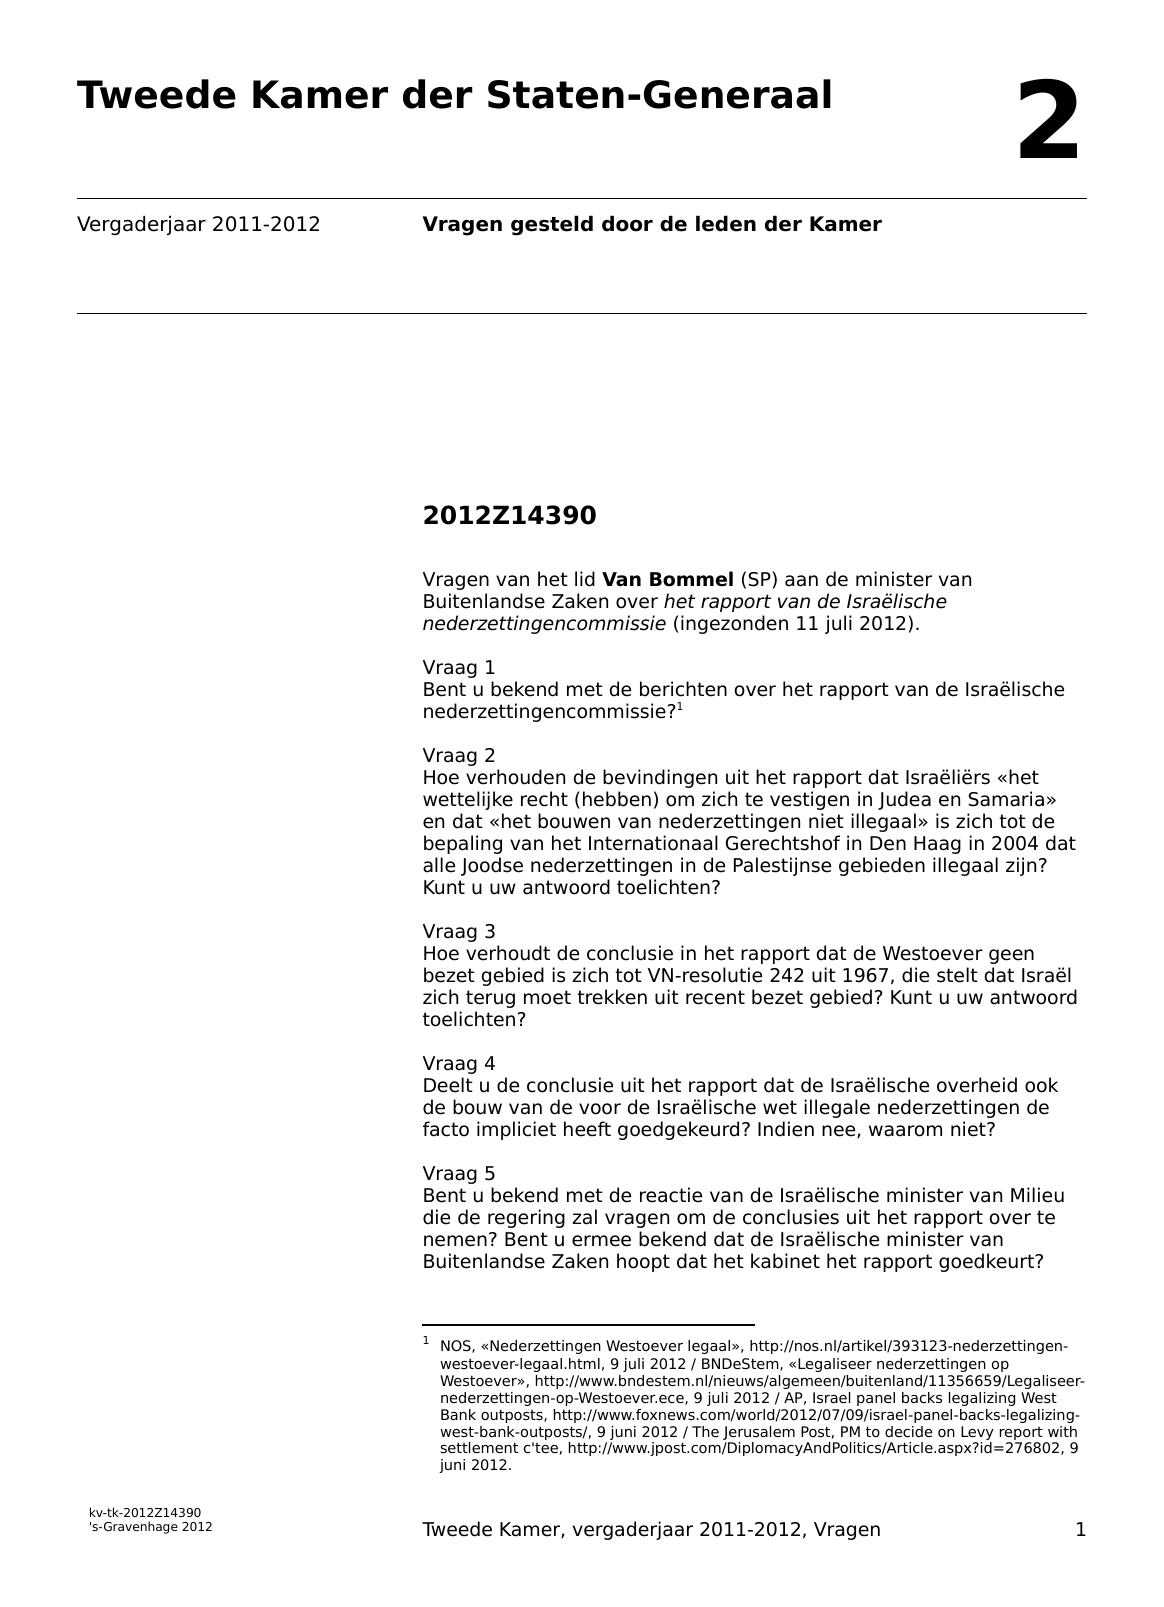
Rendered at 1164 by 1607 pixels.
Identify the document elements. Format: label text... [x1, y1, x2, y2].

table_header 2 [886, 59, 1087, 198]
text Vragen van het lid Van Bommel (SP) aan de minister van Buitenlandse Zaken over het rapport van de Israëlische nederzettingencommissie (ingezonden 11 juli 2012). [422, 569, 1087, 635]
text Vraag 1 [422, 657, 1087, 679]
text NOS, «Nederzettingen Westoever legaal», http://nos.nl/artikel/393123-nederzettingen-westoever-legaal.html, 9 juli 2012 / BNDeStem, «Legaliseer nederzettingen op Westoever», http://www.bndestem.nl/nieuws/algemeen/buitenland/11356659/Legaliseer-nederzettingen-op-Westoever.ece, 9 juli 2012 / AP, Israel panel backs legalizing West Bank outposts, http://www.foxnews.com/world/2012/07/09/israel-panel-backs-legalizing-west-bank-outposts/, 9 juni 2012 / The Jerusalem Post, PM to decide on Levy report with settlement c'tee, http://www.jpost.com/DiplomacyAndPolitics/Article.aspx?id=276802, 9 juni 2012. [422, 1334, 1087, 1474]
text Vraag 5 [422, 1163, 1087, 1185]
table_header Tweede Kamer der Staten-Generaal [77, 59, 886, 198]
text 's-Gravenhage 2012 [88, 1520, 323, 1534]
text Bent u bekend met de berichten over het rapport van de Israëlische nederzettingencommissie? [422, 679, 1087, 723]
table_cell Vergaderjaar 2011-2012 [77, 199, 422, 313]
text kv-tk-2012Z14390 [88, 1506, 323, 1520]
text 2012Z14390 [422, 501, 1087, 531]
text Vraag 3 [422, 921, 1087, 943]
text Hoe verhoudt de conclusie in het rapport dat de Westoever geen bezet gebied is zich tot VN-resolutie 242 uit 1967, die stelt dat Israël zich terug moet trekken uit recent bezet gebied? Kunt u uw antwoord toelichten? [422, 943, 1087, 1031]
text Bent u bekend met de reactie van de Israëlische minister van Milieu die de regering zal vragen om de conclusies uit het rapport over te nemen? Bent u ermee bekend dat de Israëlische minister van Buitenlandse Zaken hoopt dat het kabinet het rapport goedkeurt? [422, 1185, 1087, 1273]
table_cell Vragen gesteld door de leden der Kamer [422, 199, 1087, 313]
text Deelt u de conclusie uit het rapport dat de Israëlische overheid ook de bouw van de voor de Israëlische wet illegale nederzettingen de facto impliciet heeft goedgekeurd? Indien nee, waarom niet? [422, 1075, 1087, 1141]
text Hoe verhouden de bevindingen uit het rapport dat Israëliërs «het wettelijke recht (hebben) om zich te vestigen in Judea en Samaria» en dat «het bouwen van nederzettingen niet illegaal» is zich tot de bepaling van het Internationaal Gerechtshof in Den Haag in 2004 dat alle Joodse nederzettingen in de Palestijnse gebieden illegaal zijn? Kunt u uw antwoord toelichten? [422, 767, 1087, 899]
text Vraag 2 [422, 745, 1087, 767]
text Vraag 4 [422, 1053, 1087, 1075]
